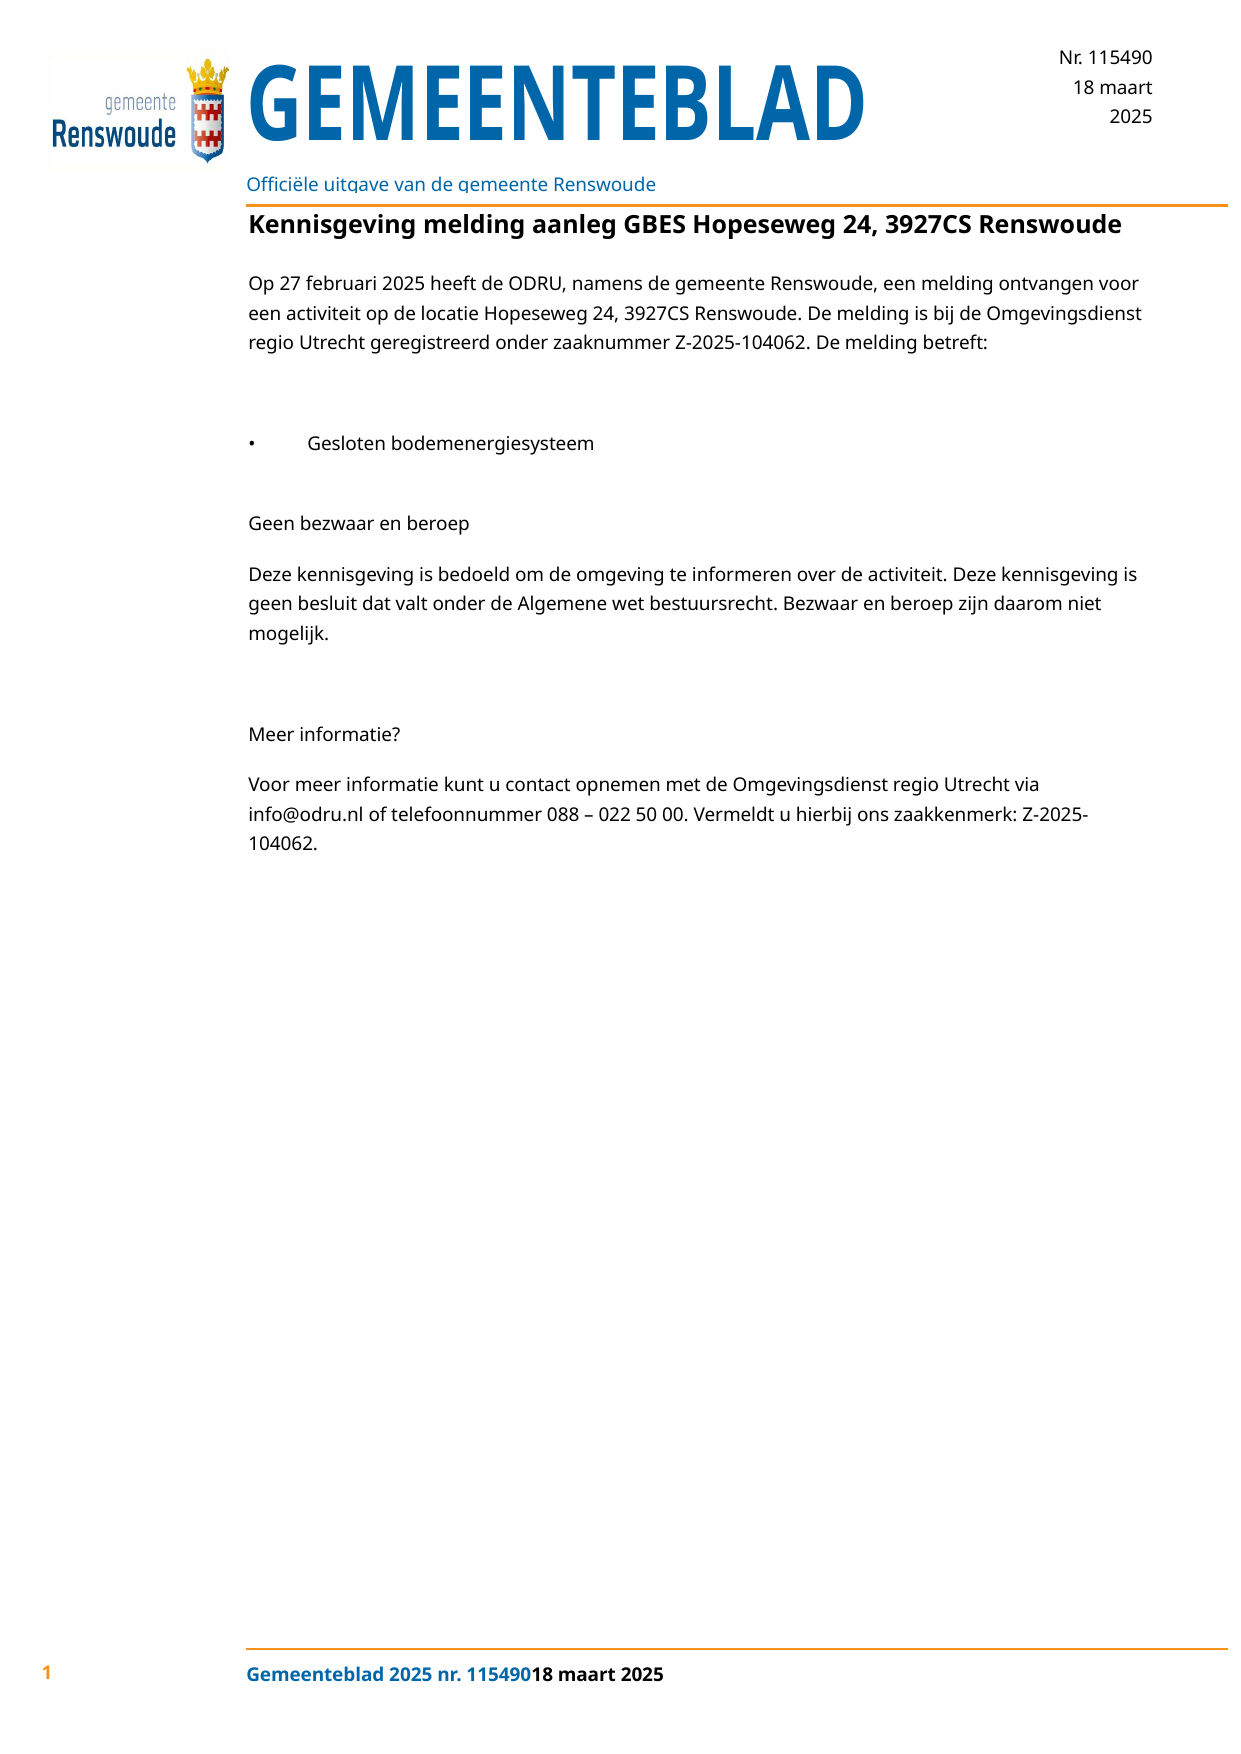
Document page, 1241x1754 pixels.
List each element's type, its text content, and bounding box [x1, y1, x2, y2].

text Op 27 februari 2025 heeft de ODRU, namens de gemeente Renswoude, een melding ontvangen voor een activiteit op de locatie Hopeseweg 24, 3927CS Renswoude. De melding is bij de Omgevingsdienst regio Utrecht geregistreerd onder zaaknummer Z-2025-104062. De melding betreft: [248, 270, 1152, 355]
text Kennisgeving melding aanleg GBES Hopeseweg 24, 3927CS Renswoude [248, 207, 1152, 241]
text Deze kennisgeving is bedoeld om de omgeving te informeren over de activiteit. Deze kennisgeving is geen besluit dat valt onder de Algemene wet bestuursrecht. Bezwaar en beroep zijn daarom niet mogelijk. [248, 561, 1152, 646]
picture [41, 47, 231, 172]
list Gesloten bodemenergiesysteem [248, 430, 1152, 456]
text Geen bezwaar en beroep [248, 510, 1152, 536]
text Voor meer informatie kunt u contact opnemen met de Omgevingsdienst regio Utrecht via info@odru.nl of telefoonnummer 088 – 022 50 00. Vermeldt u hierbij ons zaakkenmerk: Z-2025-104062. [248, 771, 1152, 856]
text Meer informatie? [248, 721, 1152, 746]
